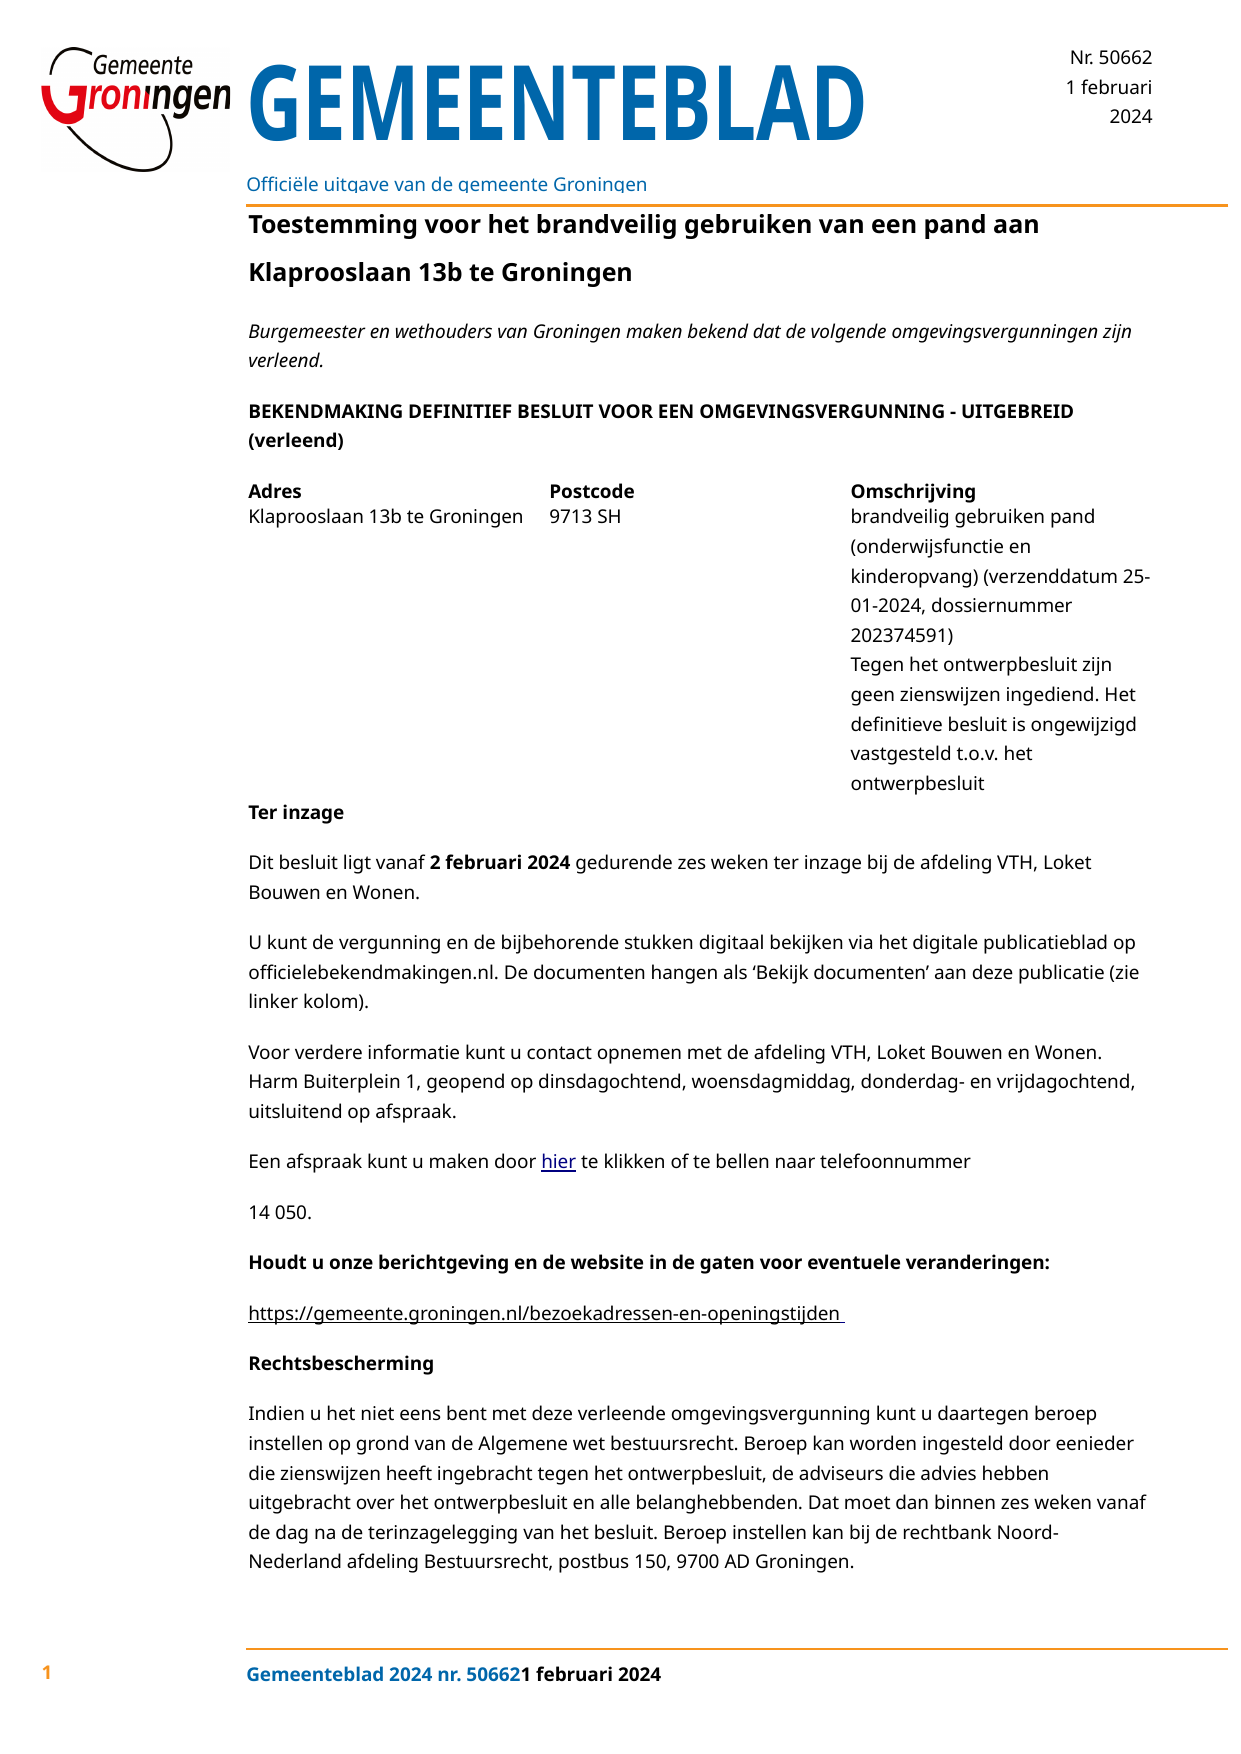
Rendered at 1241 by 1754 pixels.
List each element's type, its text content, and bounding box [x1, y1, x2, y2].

text Indien u het niet eens bent met deze verleende omgevingsvergunning kunt u daartegen beroep instellen op grond van de Algemene wet bestuursrecht. Beroep kan worden ingesteld door eenieder die zienswijzen heeft ingebracht tegen het ontwerpbesluit, de adviseurs die advies hebben uitgebracht over het ontwerpbesluit en alle belanghebbenden. Dat moet dan binnen zes weken vanaf de dag na de terinzagelegging van het besluit. Beroep instellen kan bij de rechtbank Noord-Nederland afdeling Bestuursrecht, postbus 150, 9700 AD Groningen. [248, 1401, 1152, 1574]
picture [41, 47, 231, 172]
table_header Omschrijving [850, 478, 1152, 504]
text Dit besluit ligt vanaf 2 februari 2024 gedurende zes weken ter inzage bij de afdeling VTH, Loket Bouwen en Wonen. [248, 849, 1152, 905]
table_header Postcode [549, 478, 850, 504]
text 14 050. [248, 1199, 1152, 1225]
text Voor verdere informatie kunt u contact opnemen met de afdeling VTH, Loket Bouwen en Wonen. Harm Buiterplein 1, geopend op dinsdagochtend, woensdagmiddag, donderdag- en vrijdagochtend, uitsluitend op afspraak. [248, 1039, 1152, 1124]
text U kunt de vergunning en de bijbehorende stukken digitaal bekijken via het digitale publicatieblad op officielebekendmakingen.nl. De documenten hangen als ‘Bekijk documenten’ aan deze publicatie (zie linker kolom). [248, 929, 1152, 1014]
text Rechtsbescherming [248, 1350, 1152, 1376]
text Burgemeester en wethouders van Groningen maken bekend dat de volgende omgevingsvergunningen zijn verleend. [248, 318, 1152, 373]
text Toestemming voor het brandveilig gebruiken van een pand aan Klaprooslaan 13b te Groningen [248, 207, 1152, 288]
table_cell Klaprooslaan 13b te Groningen [248, 504, 549, 796]
table_cell 9713 SH [549, 504, 850, 796]
table_header Adres [248, 478, 549, 504]
text BEKENDMAKING DEFINITIEF BESLUIT VOOR EEN OMGEVINGSVERGUNNING - UITGEBREID (verleend) [248, 398, 1152, 453]
text Ter inzage [248, 799, 1152, 825]
text Houdt u onze berichtgeving en de website in de gaten voor eventuele veranderingen: [248, 1249, 1152, 1275]
table_cell brandveilig gebruiken pand (onderwijsfunctie en kinderopvang) (verzenddatum 25-01-2024, dossiernummer 202374591) Tegen het ontwerpbesluit zijn geen zienswijzen ingediend. Het definitieve besluit is ongewijzigd vastgesteld t.o.v. het ontwerpbesluit [850, 504, 1152, 796]
text Een afspraak kunt u maken door hier te klikken of te bellen naar telefoonnummer [248, 1148, 1152, 1174]
text https://gemeente.groningen.nl/bezoekadressen-en-openingstijden [248, 1300, 1152, 1326]
